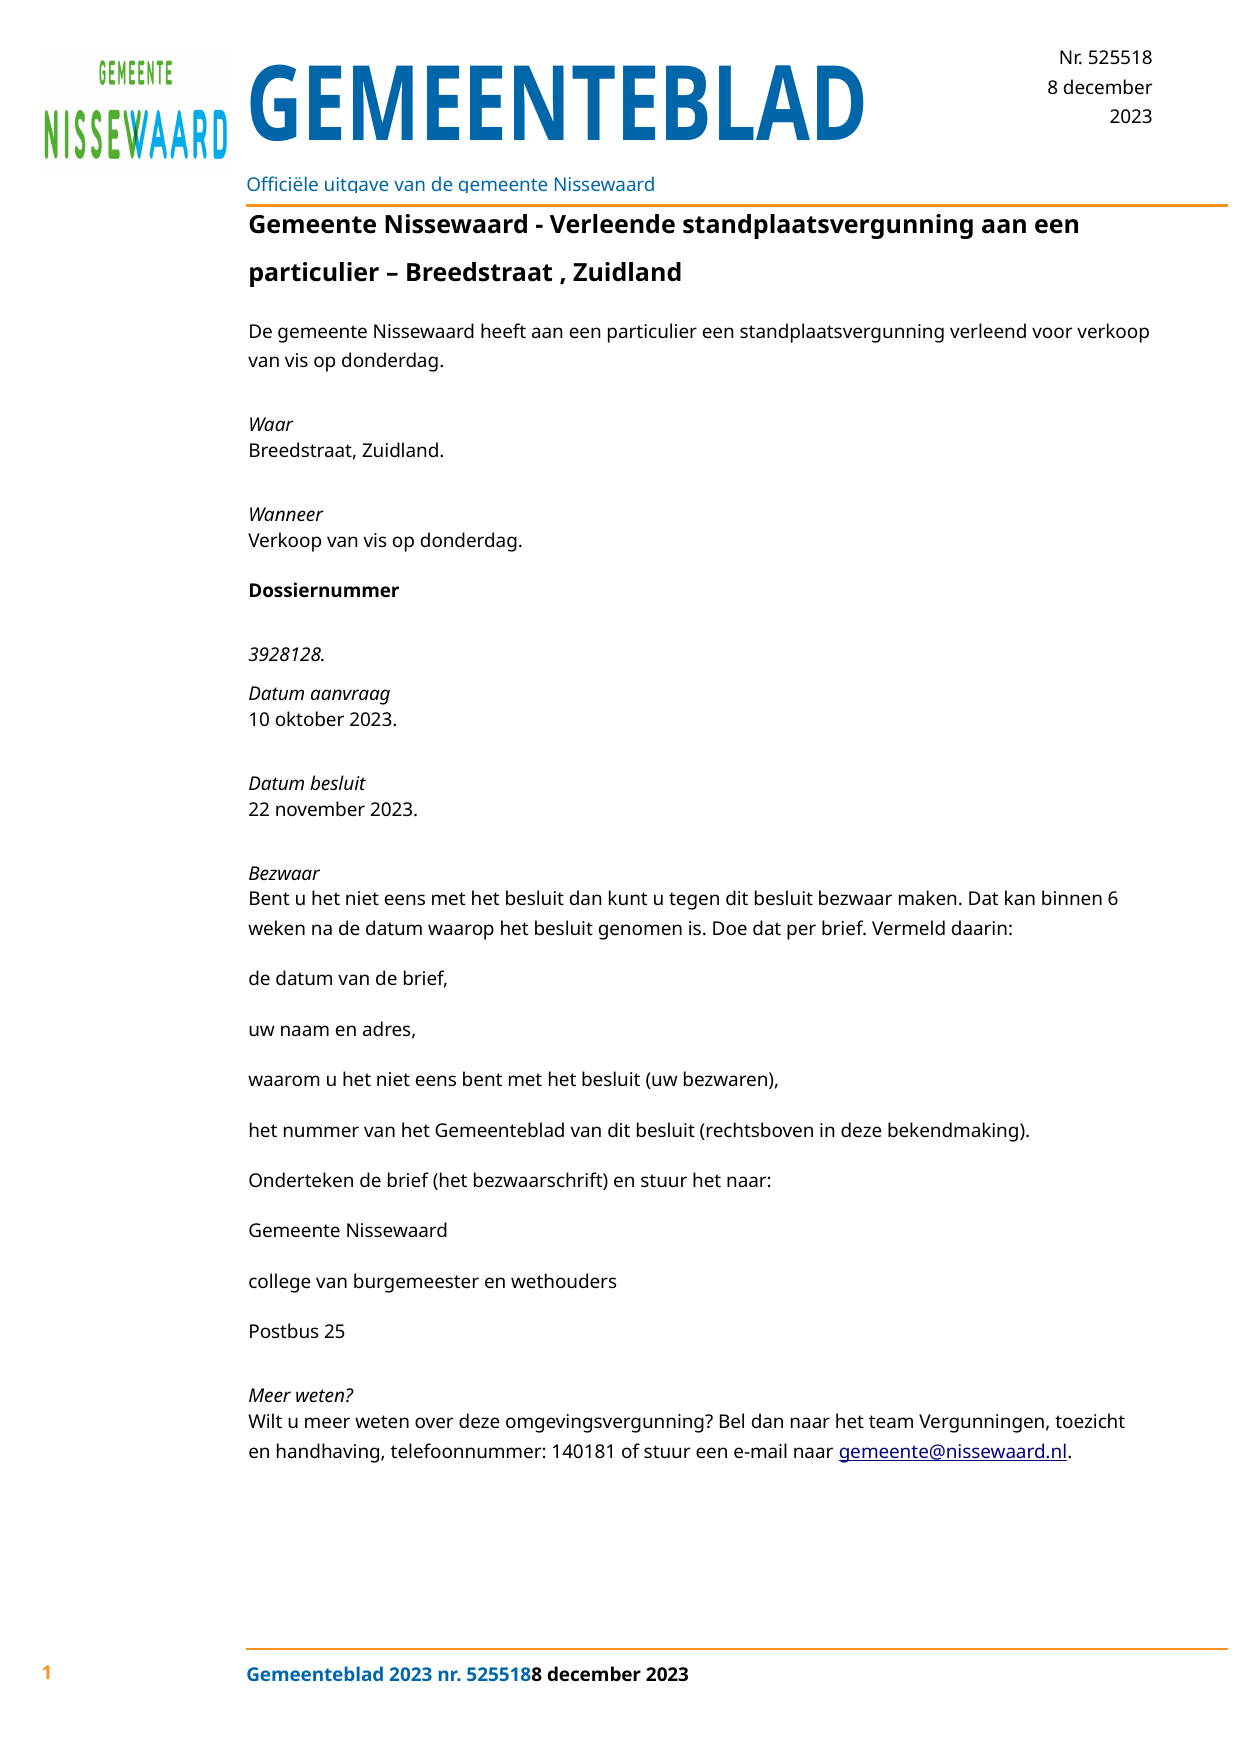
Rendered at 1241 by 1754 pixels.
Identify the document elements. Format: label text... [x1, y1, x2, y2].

text Meer weten? [248, 1382, 1152, 1408]
text de datum van de brief, [248, 966, 1152, 991]
text Dossiernummer [248, 577, 1152, 603]
text Postbus 25 [248, 1318, 1152, 1344]
text Datum besluit [248, 770, 1152, 796]
text het nummer van het Gemeenteblad van dit besluit (rechtsboven in deze bekendmaking). [248, 1117, 1152, 1143]
text Datum aanvraag [248, 681, 1152, 706]
text Onderteken de brief (het bezwaarschrift) en stuur het naar: [248, 1167, 1152, 1193]
text 10 oktober 2023. [248, 706, 1152, 732]
text Verkoop van vis op donderdag. [248, 527, 1152, 553]
text Bezwaar [248, 860, 1152, 886]
text Waar [248, 411, 1152, 437]
text Gemeente Nissewaard - Verleende standplaatsvergunning aan een particulier – Breedstraat , Zuidland [248, 207, 1152, 288]
text Gemeente Nissewaard [248, 1218, 1152, 1243]
picture [41, 47, 231, 172]
text 22 november 2023. [248, 796, 1152, 822]
text Breedstraat, Zuidland. [248, 437, 1152, 463]
text Bent u het niet eens met het besluit dan kunt u tegen dit besluit bezwaar maken. Dat kan binnen 6 weken na de datum waarop het besluit genomen is. Doe dat per brief. Vermeld daarin: [248, 886, 1152, 941]
text waarom u het niet eens bent met het besluit (uw bezwaren), [248, 1066, 1152, 1092]
text 3928128. [248, 641, 1152, 667]
text De gemeente Nissewaard heeft aan een particulier een standplaatsvergunning verleend voor verkoop van vis op donderdag. [248, 318, 1152, 373]
text college van burgemeester en wethouders [248, 1268, 1152, 1294]
text Wilt u meer weten over deze omgevingsvergunning? Bel dan naar het team Vergunningen, toezicht en handhaving, telefoonnummer: 140181 of stuur een e-mail naar gemeente@nissewaard.nl. [248, 1408, 1152, 1463]
text uw naam en adres, [248, 1016, 1152, 1042]
text Wanneer [248, 501, 1152, 527]
